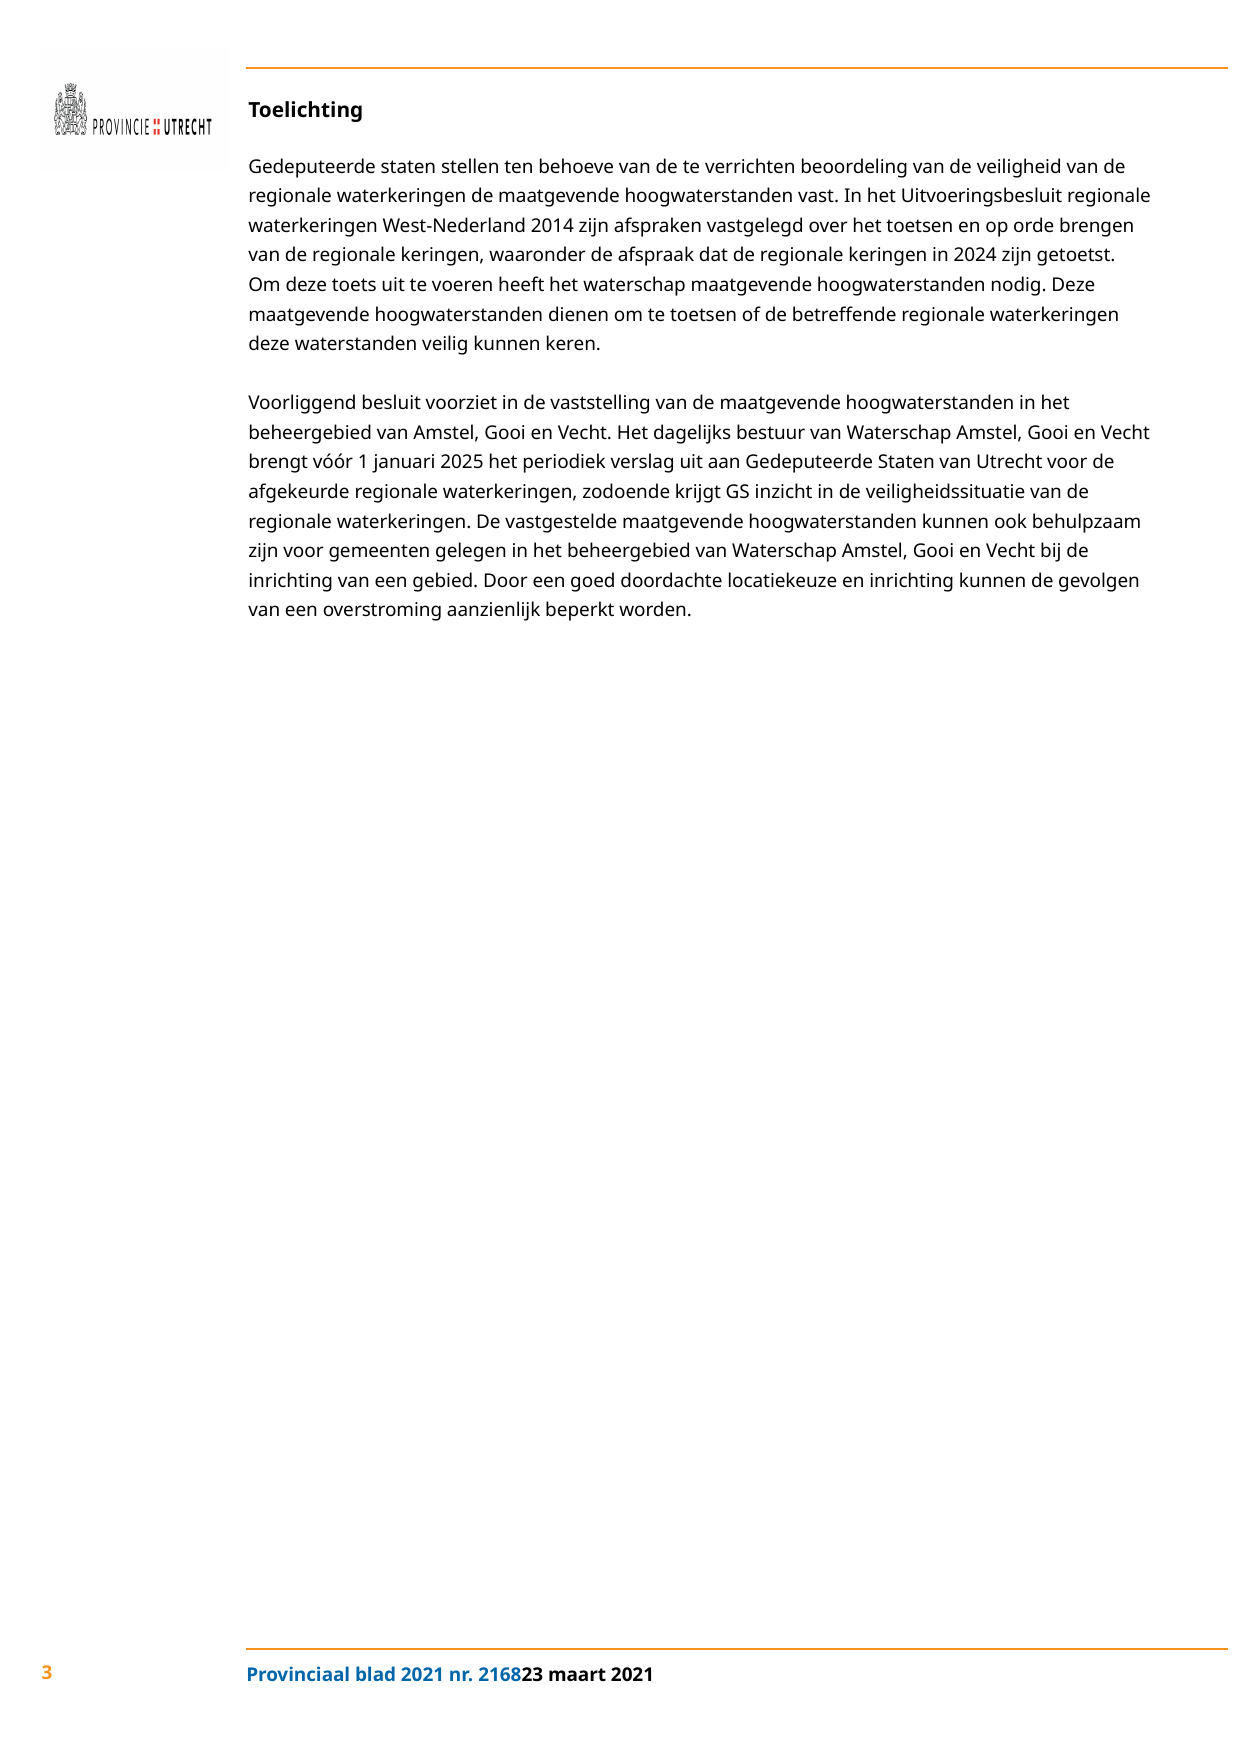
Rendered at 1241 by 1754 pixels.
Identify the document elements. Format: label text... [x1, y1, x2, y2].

text Gedeputeerde staten stellen ten behoeve van de te verrichten beoordeling van de veiligheid van de regionale waterkeringen de maatgevende hoogwaterstanden vast. In het Uitvoeringsbesluit regionale waterkeringen West-Nederland 2014 zijn afspraken vastgelegd over het toetsen en op orde brengen van de regionale keringen, waaronder de afspraak dat de regionale keringen in 2024 zijn getoetst. Om deze toets uit te voeren heeft het waterschap maatgevende hoogwaterstanden nodig. Deze maatgevende hoogwaterstanden dienen om te toetsen of de betreffende regionale waterkeringen deze waterstanden veilig kunnen keren. [248, 153, 1152, 356]
picture [41, 47, 231, 172]
text Voorliggend besluit voorziet in de vaststelling van de maatgevende hoogwaterstanden in het beheergebied van Amstel, Gooi en Vecht. Het dagelijks bestuur van Waterschap Amstel, Gooi en Vecht brengt vóór 1 januari 2025 het periodiek verslag uit aan Gedeputeerde Staten van Utrecht voor de afgekeurde regionale waterkeringen, zodoende krijgt GS inzicht in de veiligheidssituatie van de regionale waterkeringen. De vastgestelde maatgevende hoogwaterstanden kunnen ook behulpzaam zijn voor gemeenten gelegen in het beheergebied van Waterschap Amstel, Gooi en Vecht bij de inrichting van een gebied. Door een goed doordachte locatiekeuze en inrichting kunnen de gevolgen van een overstroming aanzienlijk beperkt worden. [248, 389, 1152, 622]
text Toelichting [248, 95, 1152, 123]
